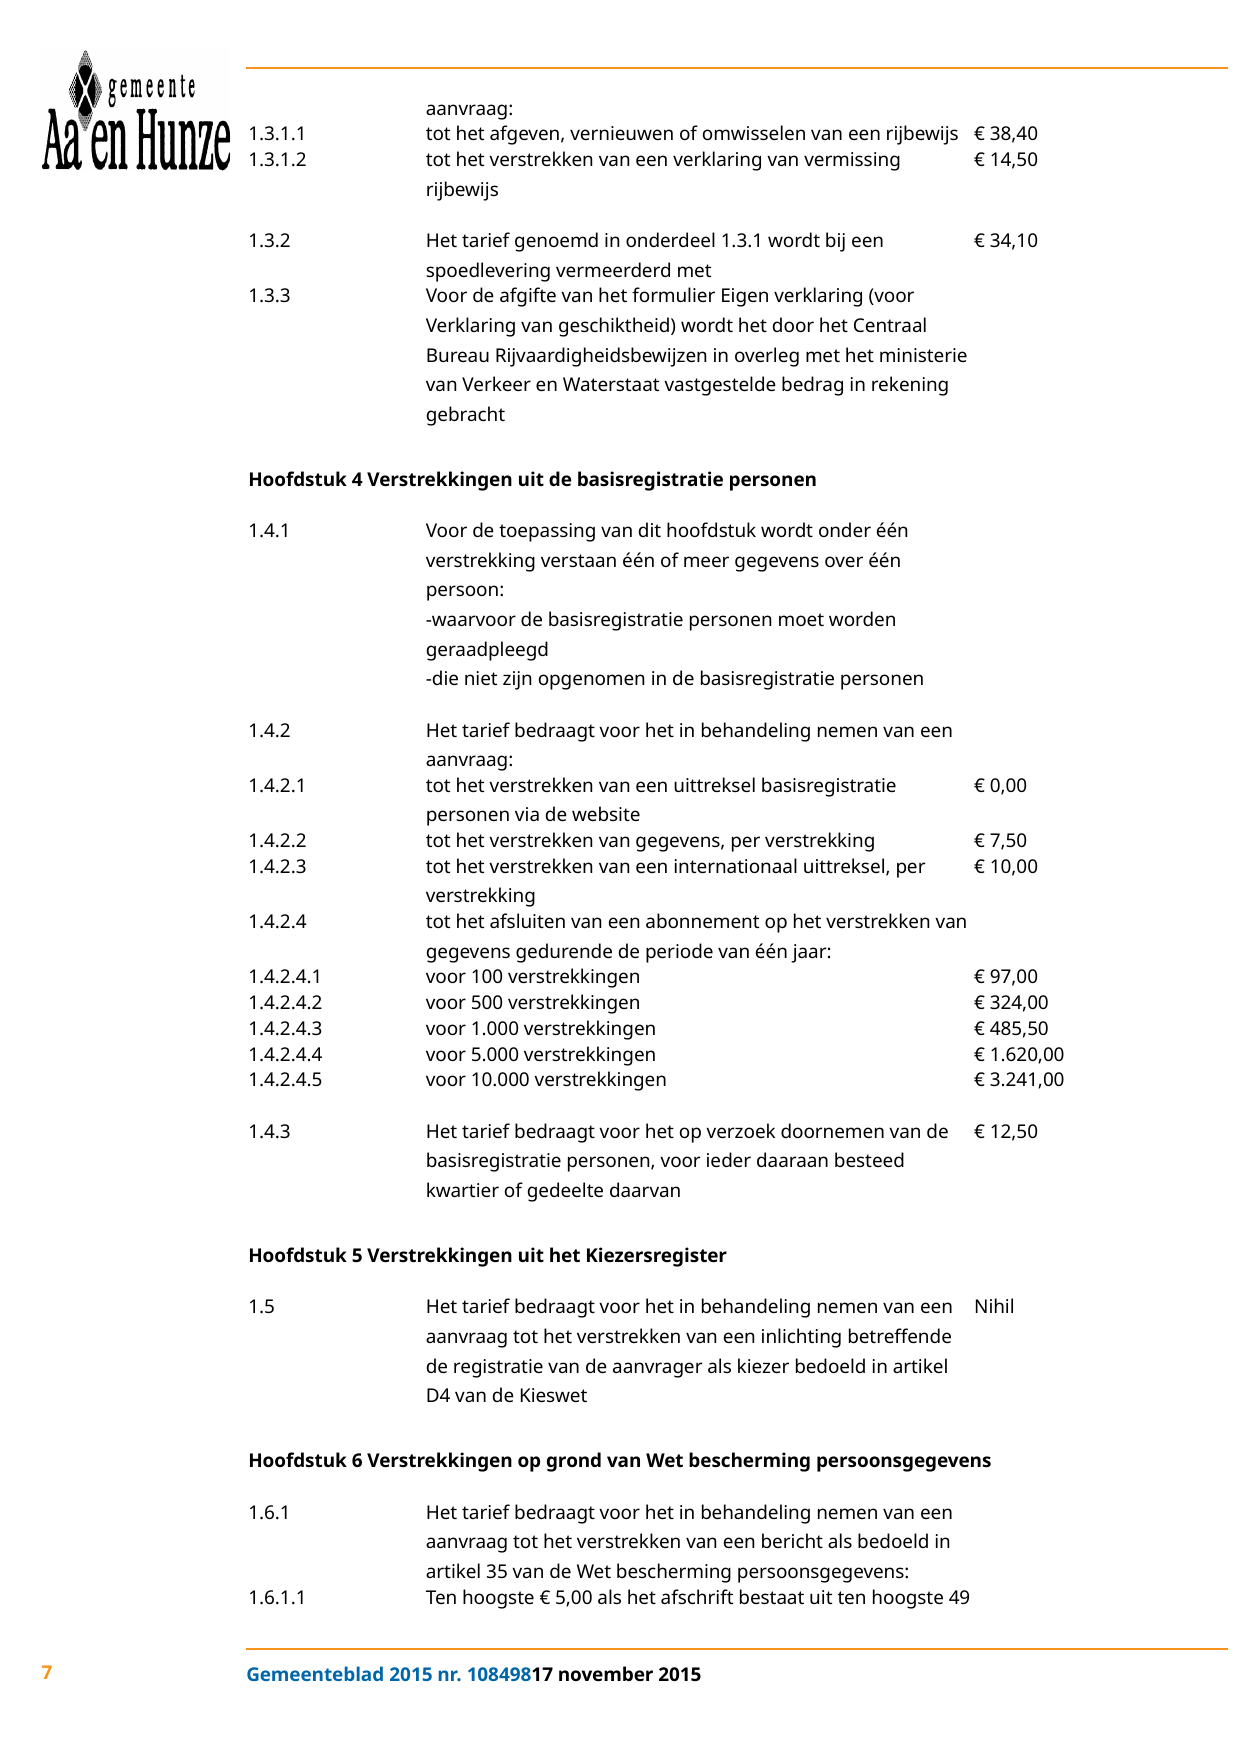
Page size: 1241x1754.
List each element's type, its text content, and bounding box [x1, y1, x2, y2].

picture [41, 47, 231, 172]
table_header aanvraag: [426, 95, 974, 121]
table_cell € 12,50 [974, 1118, 1152, 1203]
table_cell 1.4.2.2 [248, 828, 426, 853]
table_cell tot het afgeven, vernieuwen of omwisselen van een rijbewijs [426, 121, 974, 146]
table_cell [974, 909, 1152, 964]
table_cell 1.6.1.1 [248, 1584, 426, 1609]
table_cell tot het verstrekken van een uittreksel basisregistratie personen via de website [426, 772, 974, 827]
table_cell € 3.241,00 [974, 1067, 1152, 1092]
table_cell 1.4.3 [248, 1118, 426, 1203]
table_cell 1.3.2 [248, 227, 426, 283]
table_cell [974, 283, 1152, 427]
table_cell Voor de afgifte van het formulier Eigen verklaring (voor Verklaring van geschiktheid) wordt het door het Centraal Bureau Rijvaardigheidsbewijzen in overleg met het ministerie van Verkeer en Waterstaat vastgestelde bedrag in rekening gebracht [426, 283, 974, 427]
table_header 1.5 [248, 1294, 426, 1408]
table_cell € 485,50 [974, 1015, 1152, 1041]
table_cell [426, 1093, 974, 1118]
table_header Het tarief bedraagt voor het in behandeling nemen van een aanvraag tot het verstrekken van een inlichting betreffende de registratie van de aanvrager als kiezer bedoeld in artikel D4 van de Kieswet [426, 1294, 974, 1408]
table_header Het tarief bedraagt voor het in behandeling nemen van een aanvraag tot het verstrekken van een bericht als bedoeld in artikel 35 van de Wet bescherming persoonsgegevens: [426, 1499, 974, 1584]
table_cell tot het verstrekken van gegevens, per verstrekking [426, 828, 974, 853]
table_cell 1.3.1.2 [248, 146, 426, 202]
table_cell [248, 1093, 426, 1118]
table_cell [426, 691, 974, 717]
table_cell voor 1.000 verstrekkingen [426, 1015, 974, 1041]
table_cell € 7,50 [974, 828, 1152, 853]
table_cell voor 5.000 verstrekkingen [426, 1041, 974, 1067]
table_cell € 1.620,00 [974, 1041, 1152, 1067]
table_cell 1.3.1.1 [248, 121, 426, 146]
table_header 1.6.1 [248, 1499, 426, 1584]
table_cell tot het afsluiten van een abonnement op het verstrekken van gegevens gedurende de periode van één jaar: [426, 909, 974, 964]
table_cell [974, 1584, 1152, 1609]
table_cell 1.3.3 [248, 283, 426, 427]
table_header [974, 518, 1152, 691]
table_cell [974, 202, 1152, 227]
table_cell [974, 717, 1152, 772]
table_cell 1.4.2.4.4 [248, 1041, 426, 1067]
table_cell [426, 202, 974, 227]
table_header [974, 1499, 1152, 1584]
table_cell Het tarief bedraagt voor het in behandeling nemen van een aanvraag: [426, 717, 974, 772]
table_cell 1.4.2.4.5 [248, 1067, 426, 1092]
text Hoofdstuk 6 Verstrekkingen op grond van Wet bescherming persoonsgegevens [248, 1447, 1152, 1473]
table_cell 1.4.2.3 [248, 853, 426, 908]
text Hoofdstuk 5 Verstrekkingen uit het Kiezersregister [248, 1242, 1152, 1268]
table_header [248, 95, 426, 121]
table_cell € 38,40 [974, 121, 1152, 146]
table_cell € 10,00 [974, 853, 1152, 908]
table_cell 1.4.2 [248, 717, 426, 772]
table_header Voor de toepassing van dit hoofdstuk wordt onder één verstrekking verstaan één of meer gegevens over één persoon: -waarvoor de basisregistratie personen moet worden geraadpleegd -die niet zijn opgenomen in de basisregistratie personen [426, 518, 974, 691]
table_cell Ten hoogste € 5,00 als het afschrift bestaat uit ten hoogste 49 [426, 1584, 974, 1609]
table_cell 1.4.2.4.2 [248, 990, 426, 1015]
table_cell 1.4.2.4.1 [248, 964, 426, 989]
table_cell [248, 202, 426, 227]
text Hoofdstuk 4 Verstrekkingen uit de basisregistratie personen [248, 466, 1152, 492]
table_header Nihil [974, 1294, 1152, 1408]
table_cell [974, 1093, 1152, 1118]
table_cell € 324,00 [974, 990, 1152, 1015]
table_cell [974, 691, 1152, 717]
table_header [974, 95, 1152, 121]
table_cell voor 500 verstrekkingen [426, 990, 974, 1015]
table_cell € 34,10 [974, 227, 1152, 283]
table_cell tot het verstrekken van een verklaring van vermissing rijbewijs [426, 146, 974, 202]
table_header 1.4.1 [248, 518, 426, 691]
table_cell tot het verstrekken van een internationaal uittreksel, per verstrekking [426, 853, 974, 908]
table_cell € 0,00 [974, 772, 1152, 827]
table_cell 1.4.2.4.3 [248, 1015, 426, 1041]
table_cell Het tarief genoemd in onderdeel 1.3.1 wordt bij een spoedlevering vermeerderd met [426, 227, 974, 283]
table_cell Het tarief bedraagt voor het op verzoek doornemen van de basisregistratie personen, voor ieder daaraan besteed kwartier of gedeelte daarvan [426, 1118, 974, 1203]
table_cell [248, 691, 426, 717]
table_cell 1.4.2.4 [248, 909, 426, 964]
table_cell voor 100 verstrekkingen [426, 964, 974, 989]
table_cell € 14,50 [974, 146, 1152, 202]
table_cell € 97,00 [974, 964, 1152, 989]
table_cell voor 10.000 verstrekkingen [426, 1067, 974, 1092]
table_cell 1.4.2.1 [248, 772, 426, 827]
